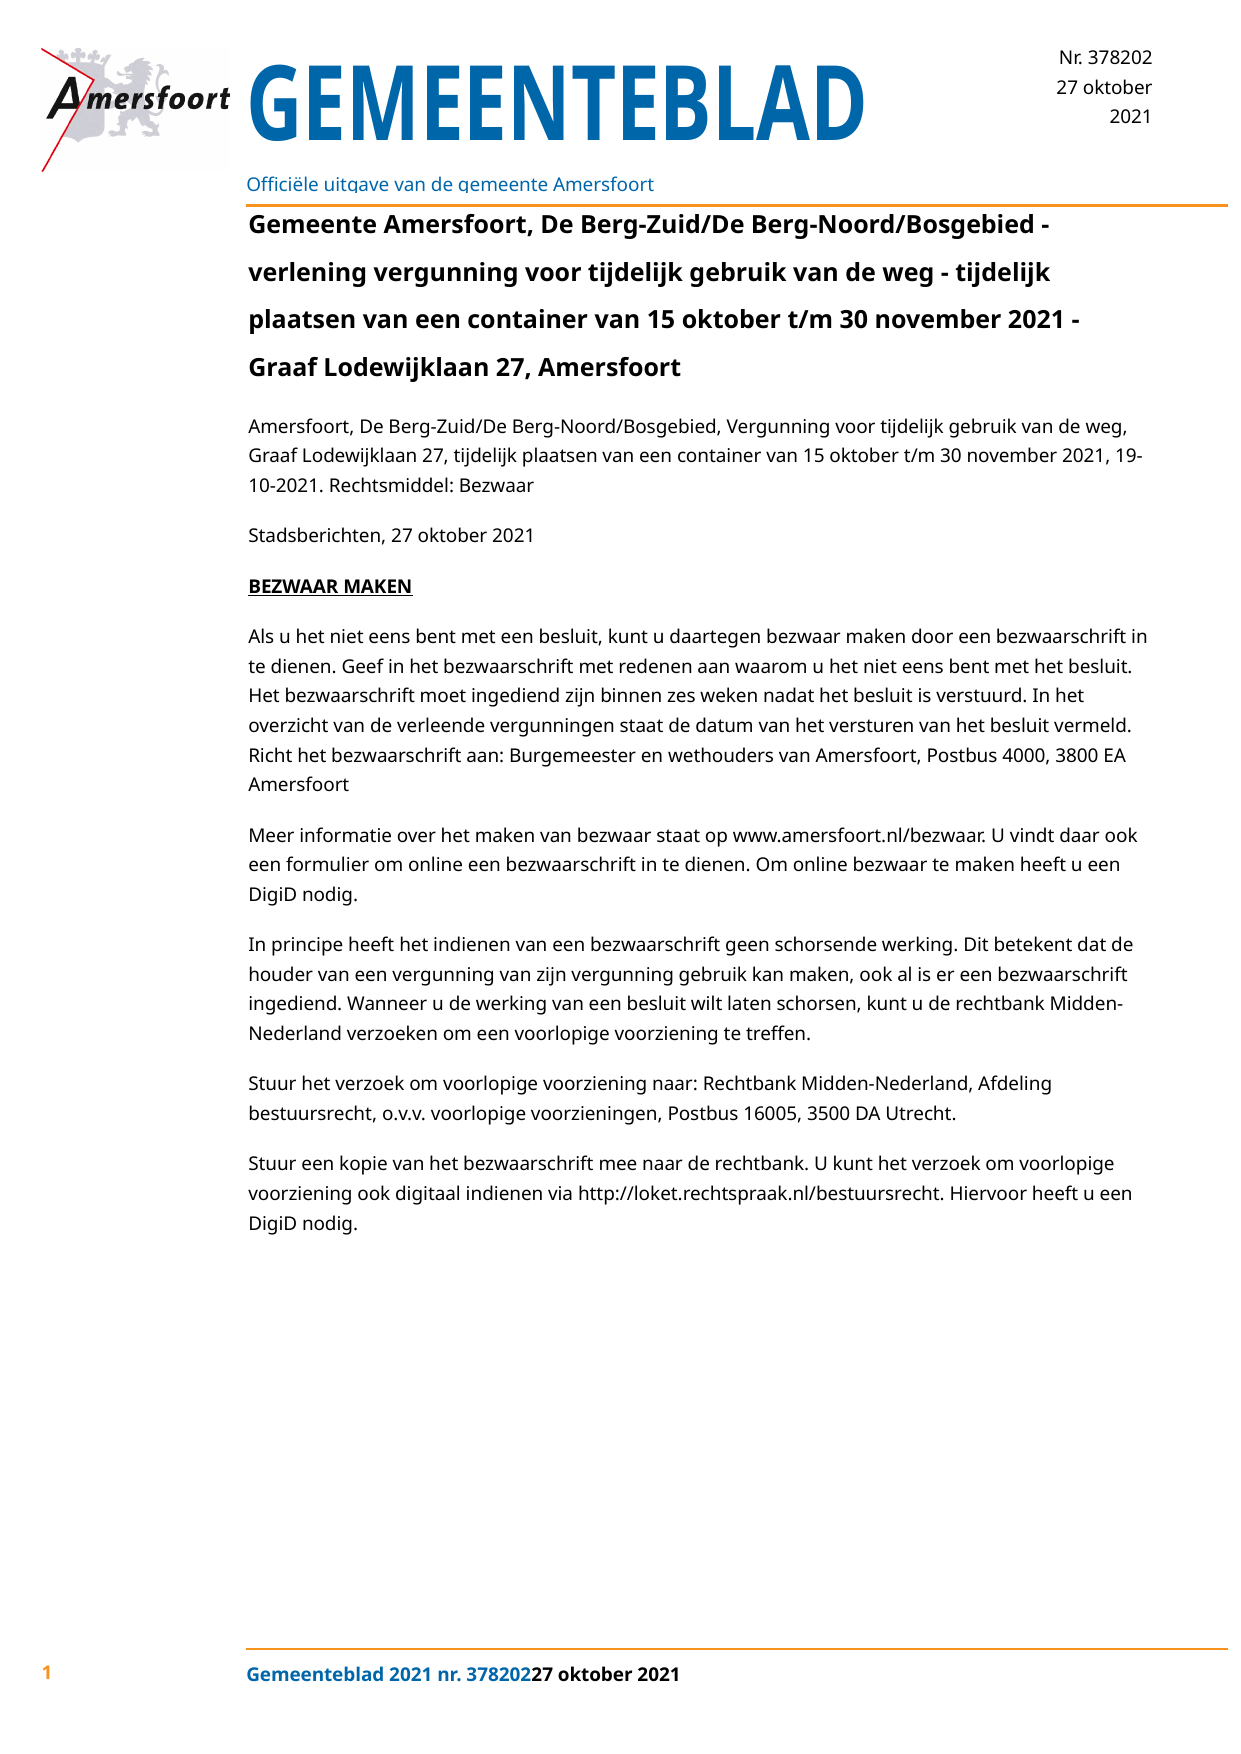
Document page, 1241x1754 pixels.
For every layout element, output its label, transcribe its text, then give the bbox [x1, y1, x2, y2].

text Meer informatie over het maken van bezwaar staat op www.amersfoort.nl/bezwaar. U vindt daar ook een formulier om online een bezwaarschrift in te dienen. Om online bezwaar te maken heeft u een DigiD nodig. [248, 822, 1152, 907]
text Gemeente Amersfoort, De Berg-Zuid/De Berg-Noord/Bosgebied - verlening vergunning voor tijdelijk gebruik van de weg - tijdelijk plaatsen van een container van 15 oktober t/m 30 november 2021 - Graaf Lodewijklaan 27, Amersfoort [248, 207, 1152, 384]
text Stuur het verzoek om voorlopige voorziening naar: Rechtbank Midden-Nederland, Afdeling bestuursrecht, o.v.v. voorlopige voorzieningen, Postbus 16005, 3500 DA Utrecht. [248, 1071, 1152, 1126]
text Als u het niet eens bent met een besluit, kunt u daartegen bezwaar maken door een bezwaarschrift in te dienen. Geef in het bezwaarschrift met redenen aan waarom u het niet eens bent met het besluit. Het bezwaarschrift moet ingediend zijn binnen zes weken nadat het besluit is verstuurd. In het overzicht van de verleende vergunningen staat de datum van het versturen van het besluit vermeld. Richt het bezwaarschrift aan: Burgemeester en wethouders van Amersfoort, Postbus 4000, 3800 EA Amersfoort [248, 623, 1152, 797]
text In principe heeft het indienen van een bezwaarschrift geen schorsende werking. Dit betekent dat de houder van een vergunning van zijn vergunning gebruik kan maken, ook al is er een bezwaarschrift ingediend. Wanneer u de werking van een besluit wilt laten schorsen, kunt u de rechtbank Midden-Nederland verzoeken om een voorlopige voorziening te treffen. [248, 931, 1152, 1046]
text Amersfoort, De Berg-Zuid/De Berg-Noord/Bosgebied, Vergunning voor tijdelijk gebruik van de weg, Graaf Lodewijklaan 27, tijdelijk plaatsen van een container van 15 oktober t/m 30 november 2021, 19-10-2021. Rechtsmiddel: Bezwaar [248, 413, 1152, 498]
text Stuur een kopie van het bezwaarschrift mee naar de rechtbank. U kunt het verzoek om voorlopige voorziening ook digitaal indienen via http://loket.rechtspraak.nl/bestuursrecht. Hiervoor heeft u een DigiD nodig. [248, 1151, 1152, 1236]
text Stadsberichten, 27 oktober 2021 [248, 523, 1152, 548]
picture [41, 47, 231, 172]
text BEZWAAR MAKEN [248, 573, 1152, 599]
